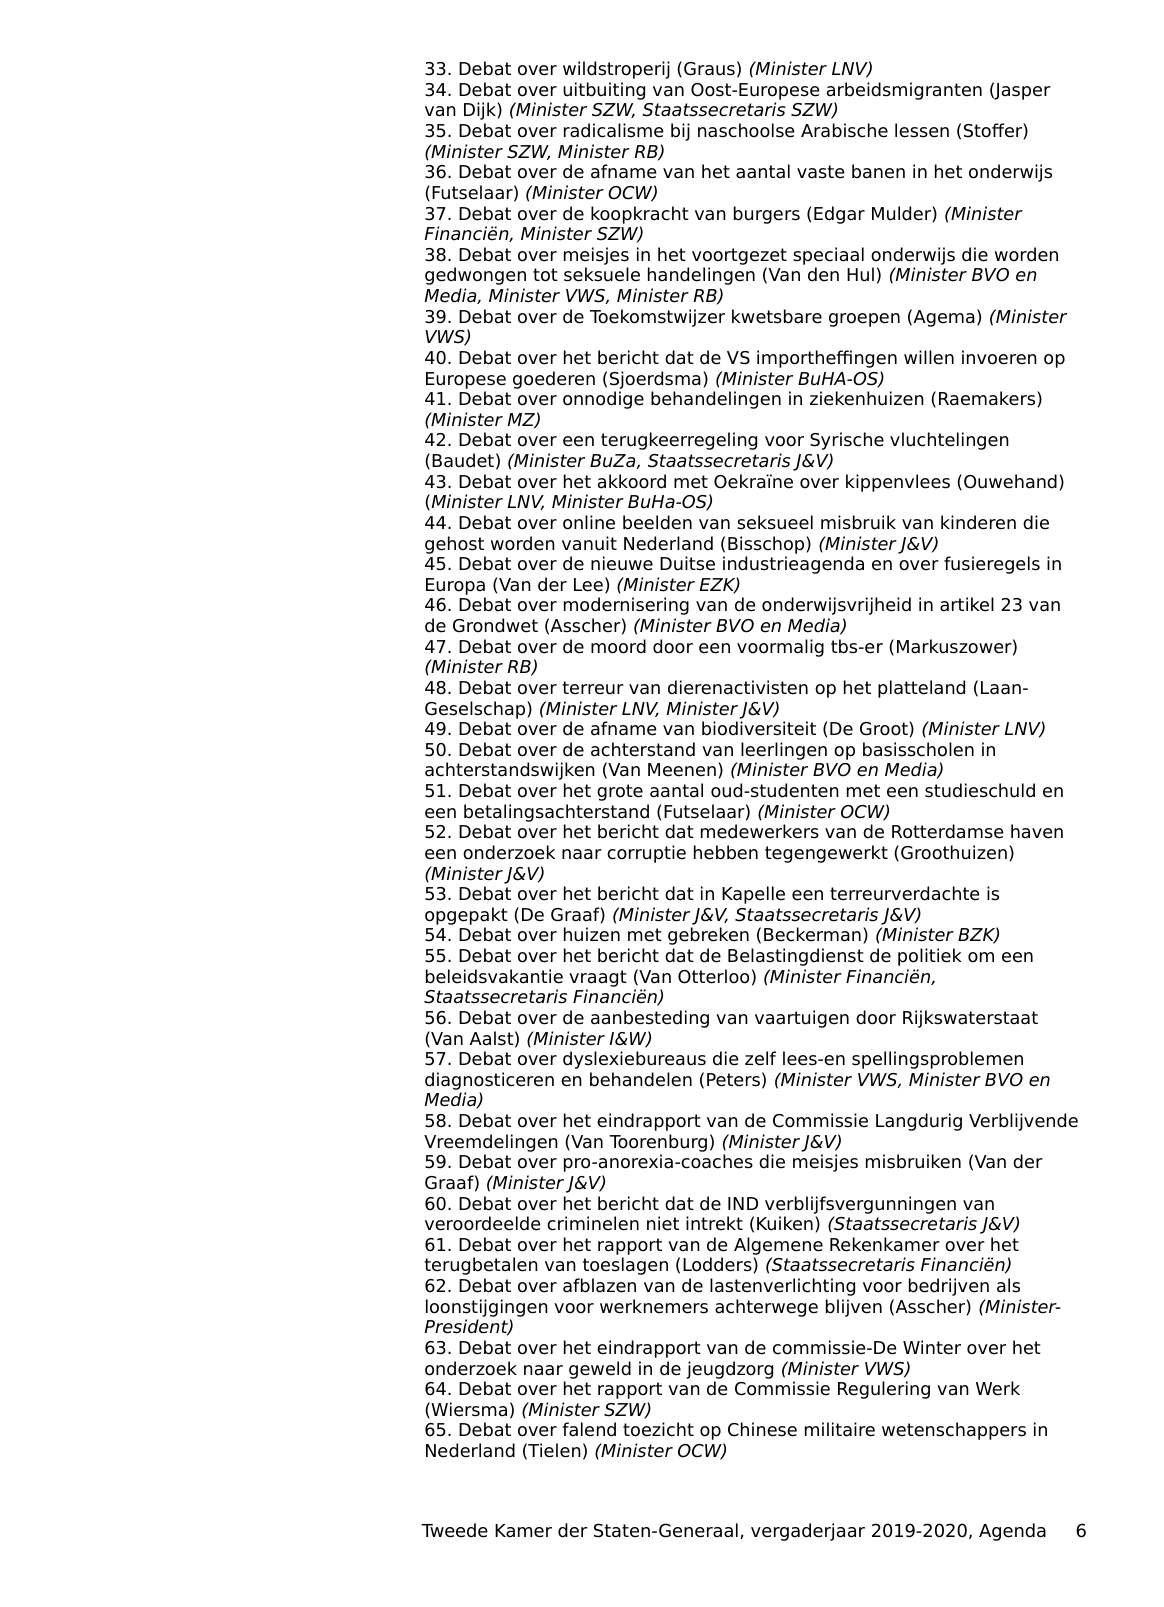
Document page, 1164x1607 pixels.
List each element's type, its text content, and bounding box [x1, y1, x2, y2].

table_cell [401, 719, 418, 740]
table_cell [401, 637, 418, 678]
table_cell [77, 595, 401, 637]
table_cell [401, 389, 418, 430]
table_cell 50. Debat over de achterstand van leerlingen op basisscholen in achterstandswijken (Van Meenen) (Minister BVO en Media) [418, 740, 1087, 781]
table_cell 62. Debat over afblazen van de lastenverlichting voor bedrijven als loonstijgingen voor werknemers achterwege blijven (Asscher) (Minister-President) [418, 1276, 1087, 1338]
table_cell [401, 1008, 418, 1049]
table_cell [401, 1049, 418, 1111]
table_cell [77, 884, 401, 925]
table_cell [401, 946, 418, 1008]
table_cell [77, 1235, 401, 1276]
table_cell [77, 80, 401, 121]
table_cell [77, 1420, 401, 1462]
table_cell [77, 1379, 401, 1420]
table_cell [401, 1111, 418, 1152]
table_cell [401, 822, 418, 884]
table_cell [77, 822, 401, 884]
table_cell [401, 740, 418, 781]
table_cell 53. Debat over het bericht dat in Kapelle een terreurverdachte is opgepakt (De Graaf) (Minister J&V, Staatssecretaris J&V) [418, 884, 1087, 925]
table_cell 35. Debat over radicalisme bij naschoolse Arabische lessen (Stoffer) (Minister SZW, Minister RB) [418, 121, 1087, 162]
table_cell 46. Debat over modernisering van de onderwijsvrijheid in artikel 23 van de Grondwet (Asscher) (Minister BVO en Media) [418, 595, 1087, 637]
table_cell 48. Debat over terreur van dierenactivisten op het platteland (Laan-Geselschap) (Minister LNV, Minister J&V) [418, 678, 1087, 719]
table_cell [401, 80, 418, 121]
table_cell 43. Debat over het akkoord met Oekraïne over kippenvlees (Ouwehand) (Minister LNV, Minister BuHa-OS) [418, 472, 1087, 513]
table_cell [77, 121, 401, 162]
table_cell [77, 245, 401, 307]
table_cell [77, 637, 401, 678]
table_cell [77, 1194, 401, 1235]
table_cell 59. Debat over pro-anorexia-coaches die meisjes misbruiken (Van der Graaf) (Minister J&V) [418, 1152, 1087, 1193]
table_cell 45. Debat over de nieuwe Duitse industrieagenda en over fusieregels in Europa (Van der Lee) (Minister EZK) [418, 554, 1087, 595]
table_cell [401, 1194, 418, 1235]
table_cell [401, 1338, 418, 1379]
table_cell [401, 472, 418, 513]
table_cell [401, 307, 418, 348]
table_cell [77, 1152, 401, 1193]
table_cell [77, 204, 401, 245]
table_cell [401, 245, 418, 307]
table_cell [401, 554, 418, 595]
table_cell 55. Debat over het bericht dat de Belastingdienst de politiek om een beleidsvakantie vraagt (Van Otterloo) (Minister Financiën, Staatssecretaris Financiën) [418, 946, 1087, 1008]
table_cell [77, 389, 401, 430]
table_cell 58. Debat over het eindrapport van de Commissie Langdurig Verblijvende Vreemdelingen (Van Toorenburg) (Minister J&V) [418, 1111, 1087, 1152]
table_cell [77, 678, 401, 719]
table_cell 60. Debat over het bericht dat de IND verblijfsvergunningen van veroordeelde criminelen niet intrekt (Kuiken) (Staatssecretaris J&V) [418, 1194, 1087, 1235]
table_cell [401, 513, 418, 554]
table_cell 42. Debat over een terugkeerregeling voor Syrische vluchtelingen (Baudet) (Minister BuZa, Staatssecretaris J&V) [418, 430, 1087, 472]
table_cell 49. Debat over de afname van biodiversiteit (De Groot) (Minister LNV) [418, 719, 1087, 740]
table_cell [401, 59, 418, 80]
table_cell [77, 1338, 401, 1379]
table_cell [77, 513, 401, 554]
table_cell [77, 472, 401, 513]
table_cell [401, 348, 418, 389]
table_cell [401, 1276, 418, 1338]
table_cell 63. Debat over het eindrapport van de commissie-De Winter over het onderzoek naar geweld in de jeugdzorg (Minister VWS) [418, 1338, 1087, 1379]
table_cell 37. Debat over de koopkracht van burgers (Edgar Mulder) (Minister Financiën, Minister SZW) [418, 204, 1087, 245]
table_cell 33. Debat over wildstroperij (Graus) (Minister LNV) [418, 59, 1087, 80]
table_cell 38. Debat over meisjes in het voortgezet speciaal onderwijs die worden gedwongen tot seksuele handelingen (Van den Hul) (Minister BVO en Media, Minister VWS, Minister RB) [418, 245, 1087, 307]
table_cell [401, 121, 418, 162]
table_cell 41. Debat over onnodige behandelingen in ziekenhuizen (Raemakers) (Minister MZ) [418, 389, 1087, 430]
table_cell [77, 1049, 401, 1111]
table_cell [77, 162, 401, 203]
table_cell [401, 162, 418, 203]
table_cell [401, 595, 418, 637]
table_cell [401, 430, 418, 472]
table_cell 54. Debat over huizen met gebreken (Beckerman) (Minister BZK) [418, 925, 1087, 946]
table_cell [77, 740, 401, 781]
table_cell [77, 781, 401, 822]
table_cell [77, 925, 401, 946]
table_cell 64. Debat over het rapport van de Commissie Regulering van Werk (Wiersma) (Minister SZW) [418, 1379, 1087, 1420]
table_cell 57. Debat over dyslexiebureaus die zelf lees-en spellingsproblemen diagnosticeren en behandelen (Peters) (Minister VWS, Minister BVO en Media) [418, 1049, 1087, 1111]
table_cell [77, 348, 401, 389]
table_cell [401, 678, 418, 719]
table_cell 40. Debat over het bericht dat de VS importheffingen willen invoeren op Europese goederen (Sjoerdsma) (Minister BuHA-OS) [418, 348, 1087, 389]
table_cell [401, 1420, 418, 1462]
table_cell 36. Debat over de afname van het aantal vaste banen in het onderwijs (Futselaar) (Minister OCW) [418, 162, 1087, 203]
table_cell [77, 430, 401, 472]
table_cell 56. Debat over de aanbesteding van vaartuigen door Rijkswaterstaat (Van Aalst) (Minister I&W) [418, 1008, 1087, 1049]
table_cell 52. Debat over het bericht dat medewerkers van de Rotterdamse haven een onderzoek naar corruptie hebben tegengewerkt (Groothuizen) (Minister J&V) [418, 822, 1087, 884]
table_cell [77, 554, 401, 595]
table_cell 39. Debat over de Toekomstwijzer kwetsbare groepen (Agema) (Minister VWS) [418, 307, 1087, 348]
table_cell [77, 59, 401, 80]
table_cell [401, 1379, 418, 1420]
table_cell [401, 781, 418, 822]
table_cell [401, 204, 418, 245]
table_cell 44. Debat over online beelden van seksueel misbruik van kinderen die gehost worden vanuit Nederland (Bisschop) (Minister J&V) [418, 513, 1087, 554]
table_cell [401, 1235, 418, 1276]
table_cell [77, 946, 401, 1008]
table_cell [401, 1152, 418, 1193]
table_cell [77, 1111, 401, 1152]
table_cell 61. Debat over het rapport van de Algemene Rekenkamer over het terugbetalen van toeslagen (Lodders) (Staatssecretaris Financiën) [418, 1235, 1087, 1276]
table_cell 51. Debat over het grote aantal oud-studenten met een studieschuld en een betalingsachterstand (Futselaar) (Minister OCW) [418, 781, 1087, 822]
table_cell 65. Debat over falend toezicht op Chinese militaire wetenschappers in Nederland (Tielen) (Minister OCW) [418, 1420, 1087, 1462]
table_cell [401, 925, 418, 946]
table_cell [77, 1276, 401, 1338]
table_cell [401, 884, 418, 925]
table_cell 47. Debat over de moord door een voormalig tbs-er (Markuszower) (Minister RB) [418, 637, 1087, 678]
table_cell [77, 307, 401, 348]
table_cell [77, 719, 401, 740]
table_cell 34. Debat over uitbuiting van Oost-Europese arbeidsmigranten (Jasper van Dijk) (Minister SZW, Staatssecretaris SZW) [418, 80, 1087, 121]
table_cell [77, 1008, 401, 1049]
